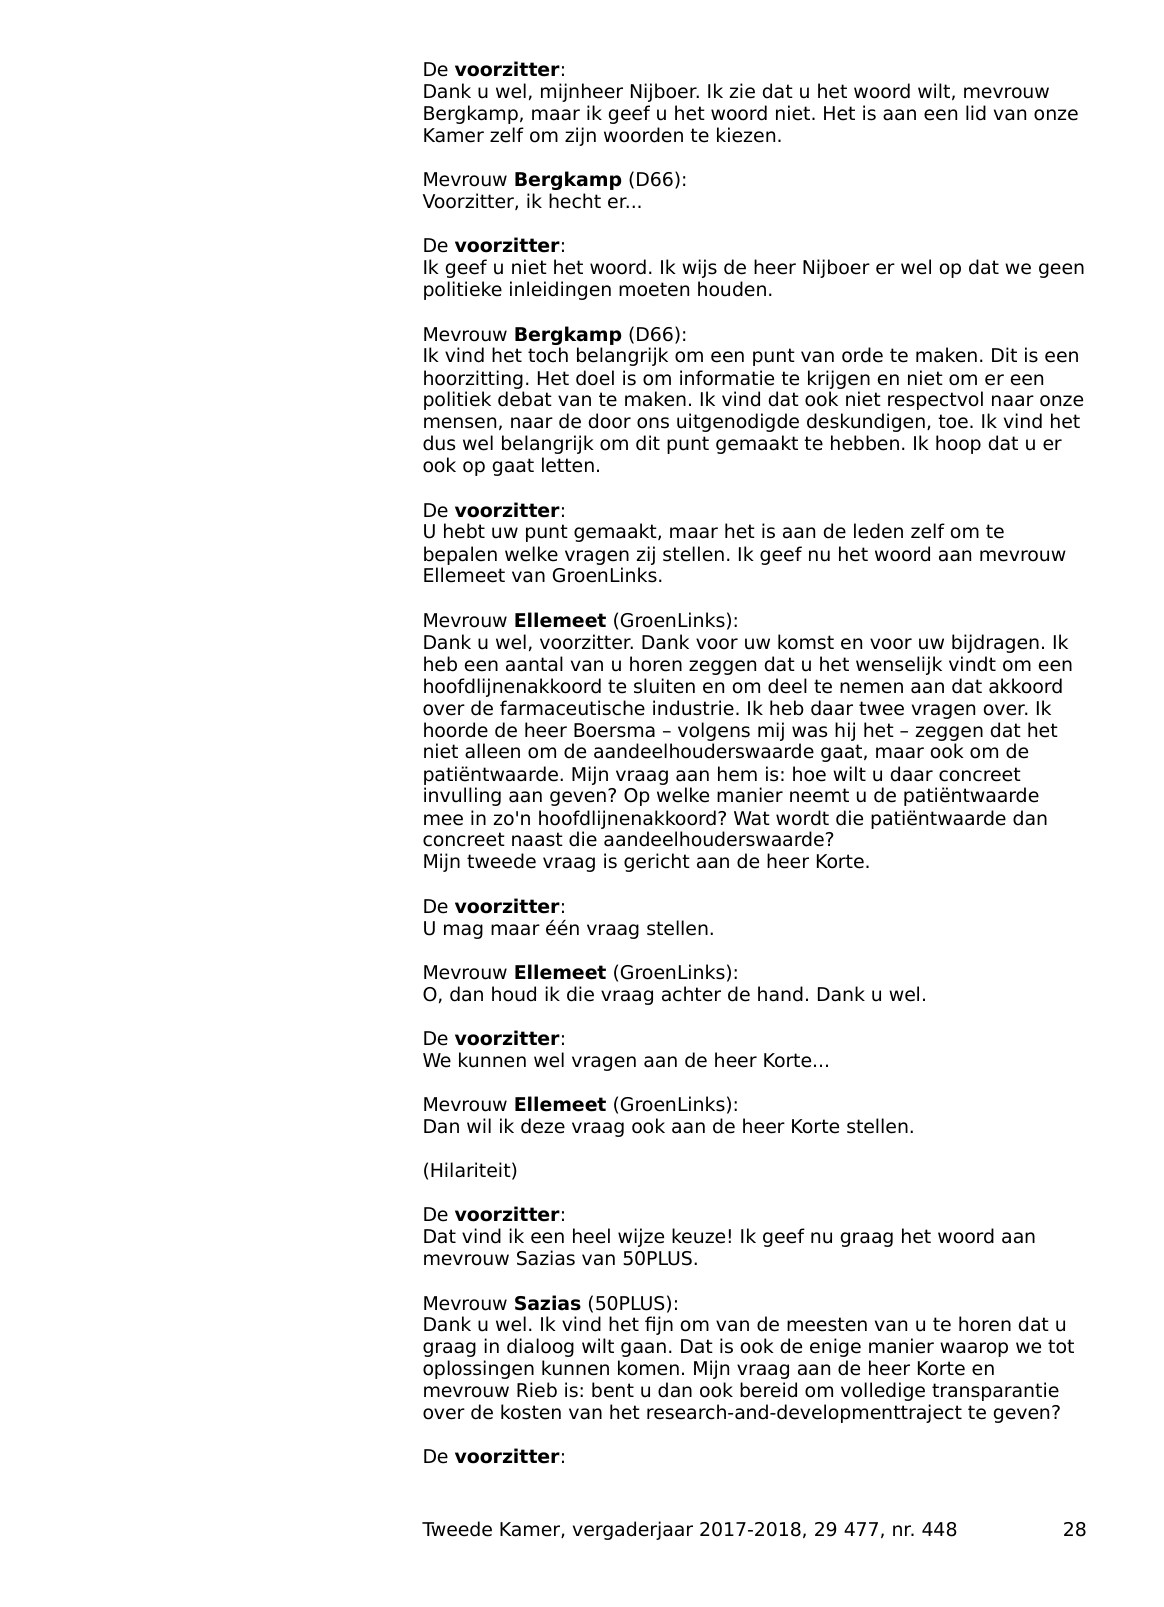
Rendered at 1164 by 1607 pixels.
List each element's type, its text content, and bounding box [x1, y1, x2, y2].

text Dank u wel. Ik vind het fijn om van de meesten van u te horen dat u graag in dialoog wilt gaan. Dat is ook de enige manier waarop we tot oplossingen kunnen komen. Mijn vraag aan de heer Korte en mevrouw Rieb is: bent u dan ook bereid om volledige transparantie over de kosten van het research-and-developmenttraject te geven? [422, 1314, 1087, 1424]
text De voorzitter: [422, 59, 1087, 81]
text De voorzitter: [422, 1446, 1087, 1468]
text Mevrouw Bergkamp (D66): [422, 323, 1087, 345]
text Ik geef u niet het woord. Ik wijs de heer Nijboer er wel op dat we geen politieke inleidingen moeten houden. [422, 257, 1087, 301]
text De voorzitter: [422, 499, 1087, 521]
text Voorzitter, ik hecht er... [422, 191, 1087, 213]
text (Hilariteit) [422, 1160, 1087, 1182]
text Mijn tweede vraag is gericht aan de heer Korte. [422, 851, 1087, 873]
text De voorzitter: [422, 896, 1087, 917]
text We kunnen wel vragen aan de heer Korte... [422, 1050, 1087, 1072]
text Dan wil ik deze vraag ook aan de heer Korte stellen. [422, 1116, 1087, 1138]
text De voorzitter: [422, 1028, 1087, 1050]
text Mevrouw Bergkamp (D66): [422, 169, 1087, 191]
text Mevrouw Ellemeet (GroenLinks): [422, 1094, 1087, 1116]
text Mevrouw Ellemeet (GroenLinks): [422, 609, 1087, 632]
text U hebt uw punt gemaakt, maar het is aan de leden zelf om te bepalen welke vragen zij stellen. Ik geef nu het woord aan mevrouw Ellemeet van GroenLinks. [422, 521, 1087, 587]
text Mevrouw Ellemeet (GroenLinks): [422, 962, 1087, 984]
text Mevrouw Sazias (50PLUS): [422, 1292, 1087, 1314]
text Dank u wel, voorzitter. Dank voor uw komst en voor uw bijdragen. Ik heb een aantal van u horen zeggen dat u het wenselijk vindt om een hoofdlijnenakkoord te sluiten en om deel te nemen aan dat akkoord over de farmaceutische industrie. Ik heb daar twee vragen over. Ik hoorde de heer Boersma – volgens mij was hij het – zeggen dat het niet alleen om de aandeelhouderswaarde gaat, maar ook om de patiëntwaarde. Mijn vraag aan hem is: hoe wilt u daar concreet invulling aan geven? Op welke manier neemt u de patiëntwaarde mee in zo'n hoofdlijnenakkoord? Wat wordt die patiëntwaarde dan concreet naast die aandeelhouderswaarde? [422, 632, 1087, 851]
text O, dan houd ik die vraag achter de hand. Dank u wel. [422, 984, 1087, 1006]
text Dat vind ik een heel wijze keuze! Ik geef nu graag het woord aan mevrouw Sazias van 50PLUS. [422, 1226, 1087, 1270]
text Ik vind het toch belangrijk om een punt van orde te maken. Dit is een hoorzitting. Het doel is om informatie te krijgen en niet om er een politiek debat van te maken. Ik vind dat ook niet respectvol naar onze mensen, naar de door ons uitgenodigde deskundigen, toe. Ik vind het dus wel belangrijk om dit punt gemaakt te hebben. Ik hoop dat u er ook op gaat letten. [422, 345, 1087, 477]
text De voorzitter: [422, 1204, 1087, 1226]
text Dank u wel, mijnheer Nijboer. Ik zie dat u het woord wilt, mevrouw Bergkamp, maar ik geef u het woord niet. Het is aan een lid van onze Kamer zelf om zijn woorden te kiezen. [422, 81, 1087, 147]
text De voorzitter: [422, 235, 1087, 257]
text U mag maar één vraag stellen. [422, 917, 1087, 939]
